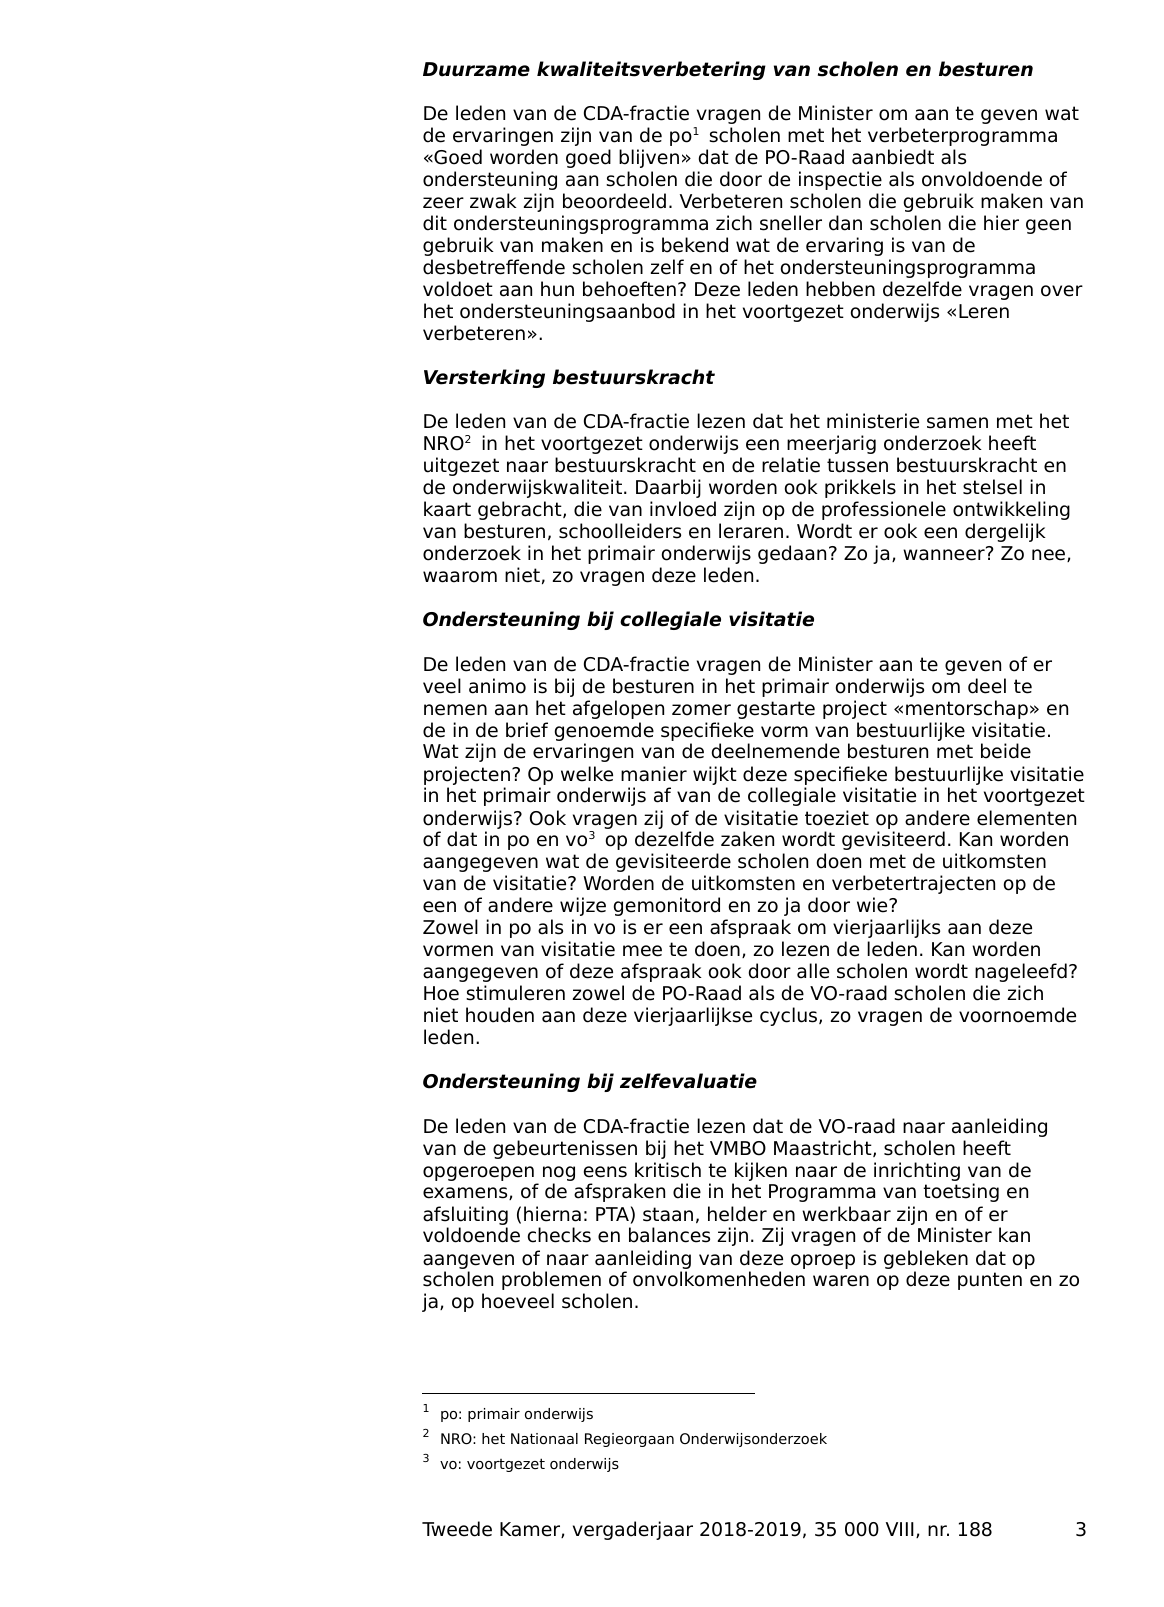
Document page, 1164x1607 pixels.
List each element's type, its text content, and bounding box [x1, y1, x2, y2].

text De leden van de CDA-fractie lezen dat de VO-raad naar aanleiding van de gebeurtenissen bij het VMBO Maastricht, scholen heeft opgeroepen nog eens kritisch te kijken naar de inrichting van de examens, of de afspraken die in het Programma van toetsing en afsluiting (hierna: PTA) staan, helder en werkbaar zijn en of er voldoende checks en balances zijn. Zij vragen of de Minister kan aangeven of naar aanleiding van deze oproep is gebleken dat op scholen problemen of onvolkomenheden waren op deze punten en zo ja, op hoeveel scholen. [422, 1116, 1087, 1313]
subtitle Versterking bestuurskracht [422, 367, 1087, 389]
text De leden van de CDA-fractie vragen de Minister om aan te geven wat de ervaringen zijn van de po scholen met het verbeterprogramma «Goed worden goed blijven» dat de PO-Raad aanbiedt als ondersteuning aan scholen die door de inspectie als onvoldoende of zeer zwak zijn beoordeeld. Verbeteren scholen die gebruik maken van dit ondersteuningsprogramma zich sneller dan scholen die hier geen gebruik van maken en is bekend wat de ervaring is van de desbetreffende scholen zelf en of het ondersteuningsprogramma voldoet aan hun behoeften? Deze leden hebben dezelfde vragen over het ondersteuningsaanbod in het voortgezet onderwijs «Leren verbeteren». [422, 103, 1087, 345]
subtitle Duurzame kwaliteitsverbetering van scholen en besturen [422, 59, 1087, 81]
text De leden van de CDA-fractie lezen dat het ministerie samen met het NRO in het voortgezet onderwijs een meerjarig onderzoek heeft uitgezet naar bestuurskracht en de relatie tussen bestuurskracht en de onderwijskwaliteit. Daarbij worden ook prikkels in het stelsel in kaart gebracht, die van invloed zijn op de professionele ontwikkeling van besturen, schoolleiders en leraren. Wordt er ook een dergelijk onderzoek in het primair onderwijs gedaan? Zo ja, wanneer? Zo nee, waarom niet, zo vragen deze leden. [422, 411, 1087, 587]
text De leden van de CDA-fractie vragen de Minister aan te geven of er veel animo is bij de besturen in het primair onderwijs om deel te nemen aan het afgelopen zomer gestarte project «mentorschap» en de in de brief genoemde specifieke vorm van bestuurlijke visitatie. Wat zijn de ervaringen van de deelnemende besturen met beide projecten? Op welke manier wijkt deze specifieke bestuurlijke visitatie in het primair onderwijs af van de collegiale visitatie in het voortgezet onderwijs? Ook vragen zij of de visitatie toeziet op andere elementen of dat in po en vo op dezelfde zaken wordt gevisiteerd. Kan worden aangegeven wat de gevisiteerde scholen doen met de uitkomsten van de visitatie? Worden de uitkomsten en verbetertrajecten op de een of andere wijze gemonitord en zo ja door wie? [422, 653, 1087, 917]
text po: primair onderwijs [422, 1402, 1087, 1424]
text NRO: het Nationaal Regieorgaan Onderwijsonderzoek [422, 1427, 1087, 1449]
text vo: voortgezet onderwijs [422, 1452, 1087, 1474]
subtitle Ondersteuning bij collegiale visitatie [422, 609, 1087, 631]
subtitle Ondersteuning bij zelfevaluatie [422, 1071, 1087, 1093]
text Zowel in po als in vo is er een afspraak om vierjaarlijks aan deze vormen van visitatie mee te doen, zo lezen de leden. Kan worden aangegeven of deze afspraak ook door alle scholen wordt nageleefd? Hoe stimuleren zowel de PO-Raad als de VO-raad scholen die zich niet houden aan deze vierjaarlijkse cyclus, zo vragen de voornoemde leden. [422, 917, 1087, 1049]
